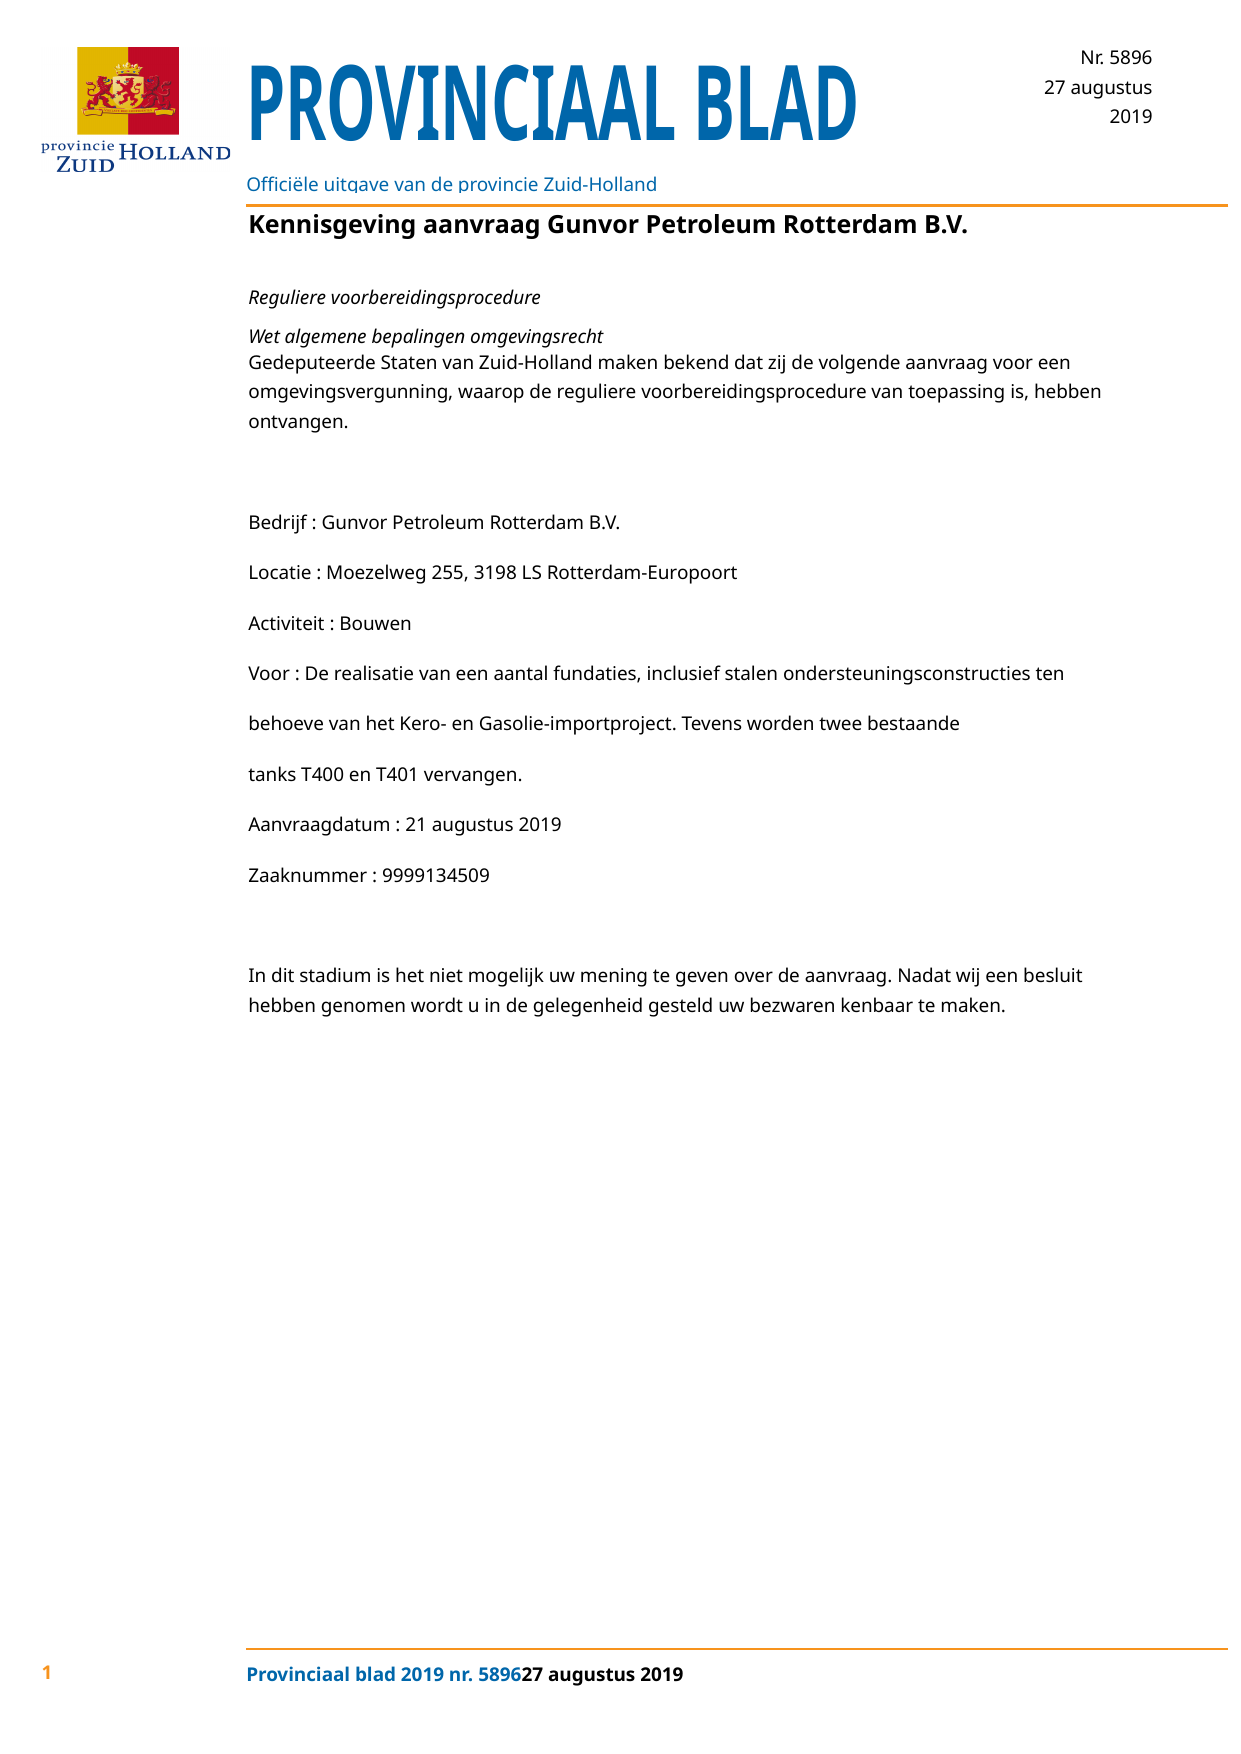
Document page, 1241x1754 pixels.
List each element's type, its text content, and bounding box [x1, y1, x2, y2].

text behoeve van het Kero- en Gasolie-importproject. Tevens worden twee bestaande [248, 711, 1152, 736]
text tanks T400 en T401 vervangen. [248, 761, 1152, 787]
text In dit stadium is het niet mogelijk uw mening te geven over de aanvraag. Nadat wij een besluit hebben genomen wordt u in de gelegenheid gesteld uw bezwaren kenbaar te maken. [248, 963, 1152, 1018]
text Voor : De realisatie van een aantal fundaties, inclusief stalen ondersteuningsconstructies ten [248, 660, 1152, 686]
text Locatie : Moezelweg 255, 3198 LS Rotterdam-Europoort [248, 559, 1152, 585]
text Reguliere voorbereidingsprocedure [248, 284, 1152, 309]
text Wet algemene bepalingen omgevingsrecht [248, 323, 1152, 349]
text Activiteit : Bouwen [248, 610, 1152, 635]
text Bedrijf : Gunvor Petroleum Rotterdam B.V. [248, 509, 1152, 534]
text Kennisgeving aanvraag Gunvor Petroleum Rotterdam B.V. [248, 207, 1152, 241]
text Zaaknummer : 9999134509 [248, 862, 1152, 887]
text Aanvraagdatum : 21 augustus 2019 [248, 811, 1152, 837]
picture [41, 47, 231, 172]
text Gedeputeerde Staten van Zuid-Holland maken bekend dat zij de volgende aanvraag voor een omgevingsvergunning, waarop de reguliere voorbereidingsprocedure van toepassing is, hebben ontvangen. [248, 349, 1152, 434]
